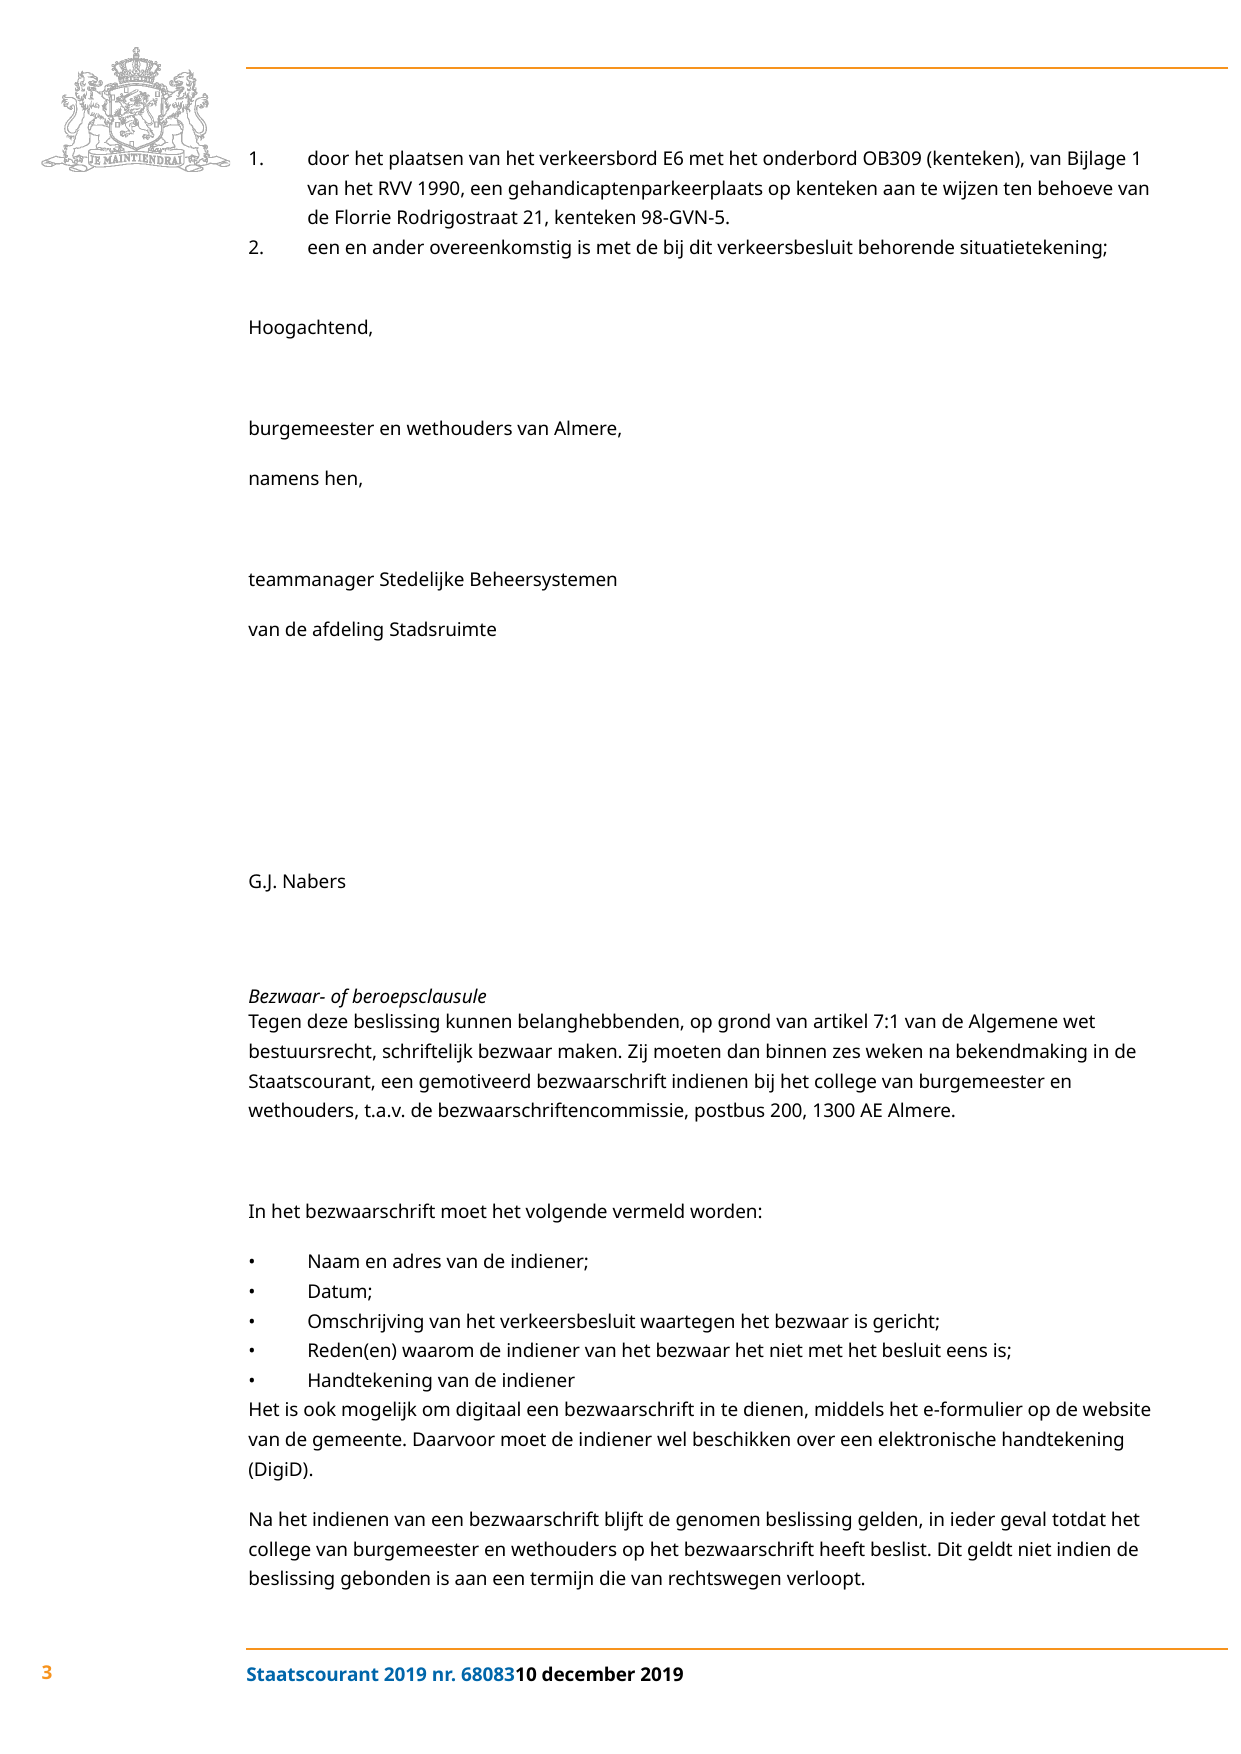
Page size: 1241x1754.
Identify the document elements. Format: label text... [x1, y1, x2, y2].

text Bezwaar- of beroepsclausule [248, 983, 1152, 1009]
list Omschrijving van het verkeersbesluit waartegen het bezwaar is gericht; [248, 1308, 1152, 1333]
list een en ander overeenkomstig is met de bij dit verkeersbesluit behorende situatietekening; [248, 234, 1152, 260]
text Het is ook mogelijk om digitaal een bezwaarschrift in te dienen, middels het e-formulier op de website van de gemeente. Daarvoor moet de indiener wel beschikken over een elektronische handtekening (DigiD). [248, 1397, 1152, 1481]
list Reden(en) waarom de indiener van het bezwaar het niet met het besluit eens is; [248, 1337, 1152, 1363]
text G.J. Nabers [248, 868, 1152, 894]
list door het plaatsen van het verkeersbord E6 met het onderbord OB309 (kenteken), van Bijlage 1 van het RVV 1990, een gehandicaptenparkeerplaats op kenteken aan te wijzen ten behoeve van de Florrie Rodrigostraat 21, kenteken 98-GVN-5. [248, 145, 1152, 230]
picture [41, 47, 231, 172]
text van de afdeling Stadsruimte [248, 616, 1152, 642]
list Datum; [248, 1278, 1152, 1304]
list Handtekening van de indiener [248, 1367, 1152, 1393]
text Hoogachtend, [248, 314, 1152, 340]
text teammanager Stedelijke Beheersystemen [248, 566, 1152, 592]
text Tegen deze beslissing kunnen belanghebbenden, op grond van artikel 7:1 van de Algemene wet bestuursrecht, schriftelijk bezwaar maken. Zij moeten dan binnen zes weken na bekendmaking in de Staatscourant, een gemotiveerd bezwaarschrift indienen bij het college van burgemeester en wethouders, t.a.v. de bezwaarschriftencommissie, postbus 200, 1300 AE Almere. [248, 1009, 1152, 1123]
text burgemeester en wethouders van Almere, [248, 415, 1152, 441]
list Naam en adres van de indiener; [248, 1249, 1152, 1274]
text Na het indienen van een bezwaarschrift blijft de genomen beslissing gelden, in ieder geval totdat het college van burgemeester en wethouders op het bezwaarschrift heeft beslist. Dit geldt niet indien de beslissing gebonden is aan een termijn die van rechtswegen verloopt. [248, 1506, 1152, 1591]
text In het bezwaarschrift moet het volgende vermeld worden: [248, 1198, 1152, 1224]
text namens hen, [248, 465, 1152, 491]
